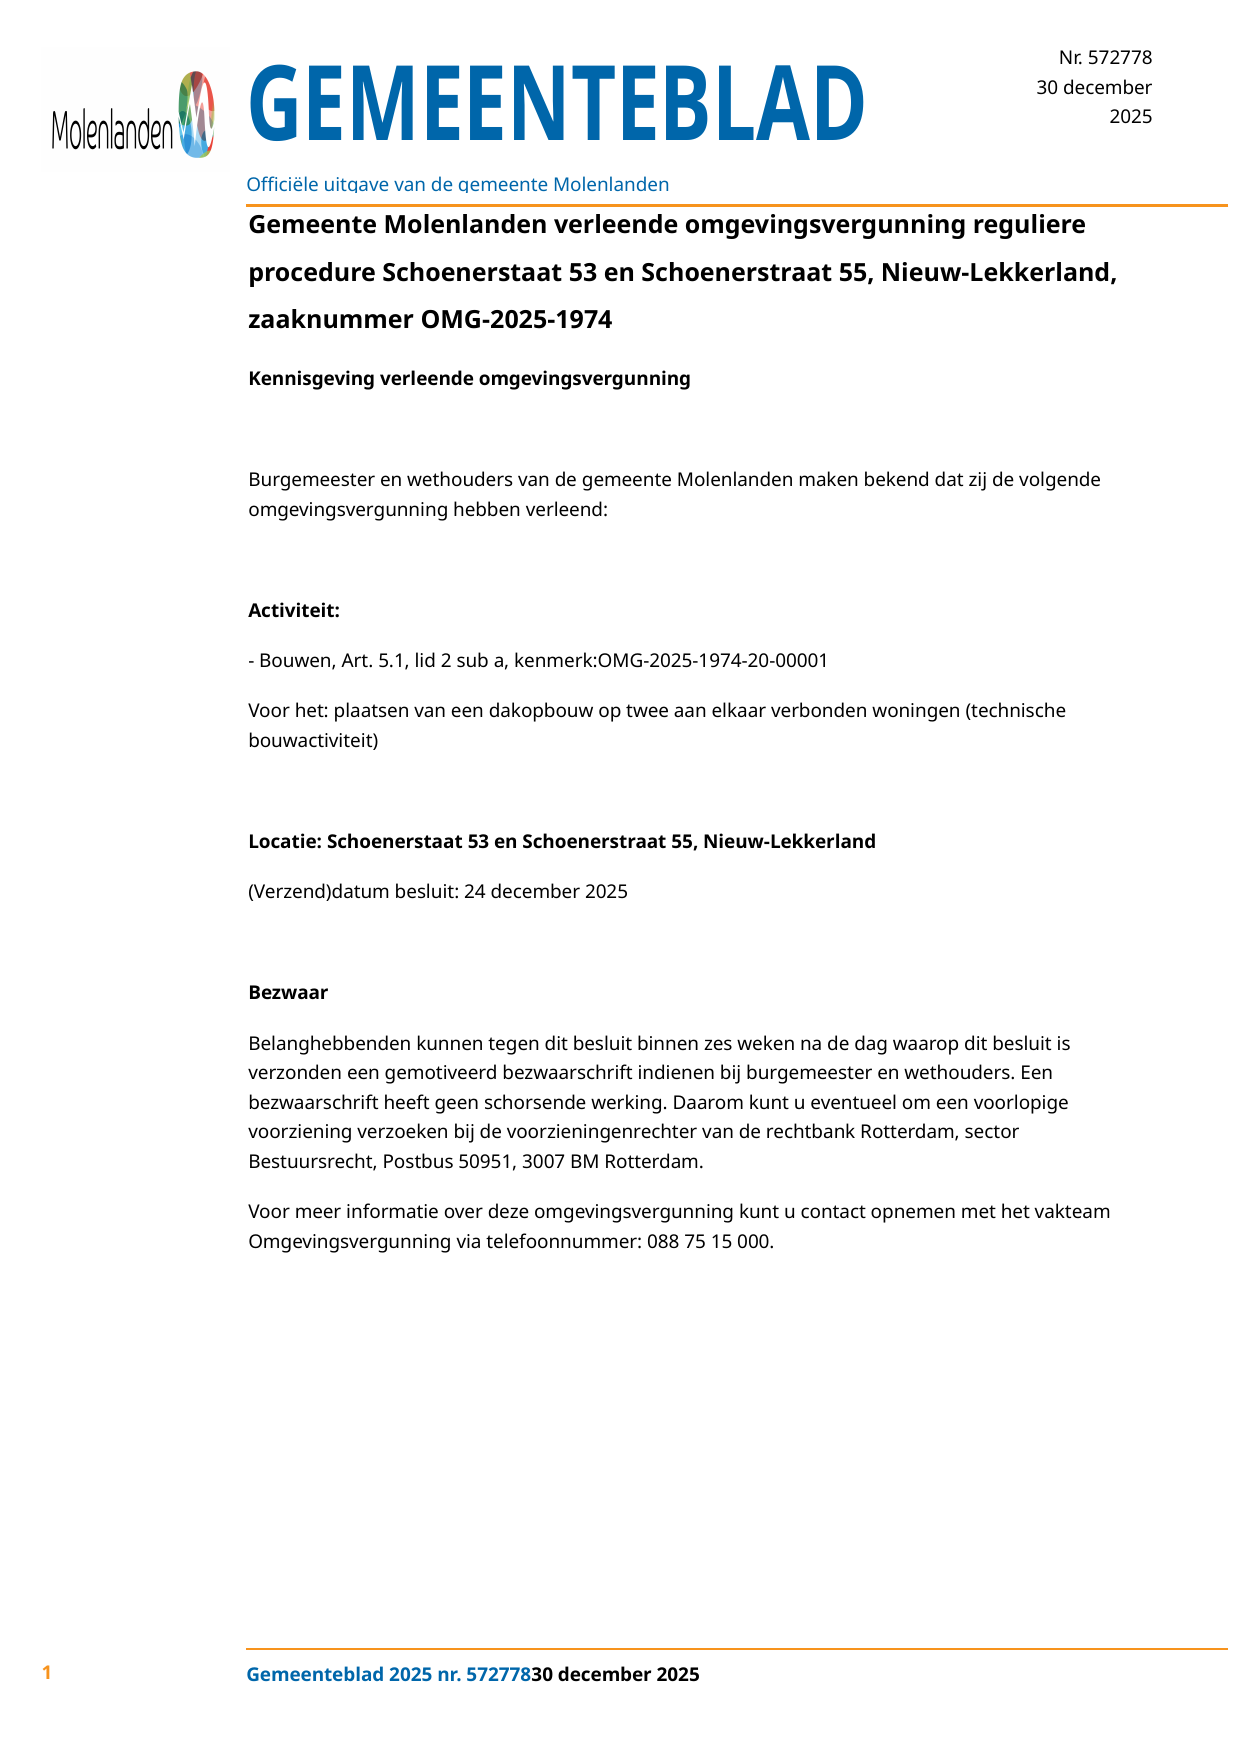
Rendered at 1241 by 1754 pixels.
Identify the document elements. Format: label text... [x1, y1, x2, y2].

text Gemeente Molenlanden verleende omgevingsvergunning reguliere procedure Schoenerstaat 53 en Schoenerstraat 55, Nieuw-Lekkerland, zaaknummer OMG-2025-1974 [248, 207, 1152, 336]
text Burgemeester en wethouders van de gemeente Molenlanden maken bekend dat zij de volgende omgevingsvergunning hebben verleend: [248, 466, 1152, 522]
picture [41, 47, 231, 172]
text (Verzend)datum besluit: 24 december 2025 [248, 878, 1152, 904]
text - Bouwen, Art. 5.1, lid 2 sub a, kenmerk:OMG-2025-1974-20-00001 [248, 647, 1152, 673]
text Bezwaar [248, 979, 1152, 1005]
text Activiteit: [248, 597, 1152, 622]
text Kennisgeving verleende omgevingsvergunning [248, 366, 1152, 391]
text Belanghebbenden kunnen tegen dit besluit binnen zes weken na de dag waarop dit besluit is verzonden een gemotiveerd bezwaarschrift indienen bij burgemeester en wethouders. Een bezwaarschrift heeft geen schorsende werking. Daarom kunt u eventueel om een voorlopige voorziening verzoeken bij de voorzieningenrechter van de rechtbank Rotterdam, sector Bestuursrecht, Postbus 50951, 3007 BM Rotterdam. [248, 1030, 1152, 1174]
text Voor het: plaatsen van een dakopbouw op twee aan elkaar verbonden woningen (technische bouwactiviteit) [248, 698, 1152, 753]
text Voor meer informatie over deze omgevingsvergunning kunt u contact opnemen met het vakteam Omgevingsvergunning via telefoonnummer: 088 75 15 000. [248, 1198, 1152, 1254]
text Locatie: Schoenerstaat 53 en Schoenerstraat 55, Nieuw-Lekkerland [248, 828, 1152, 854]
